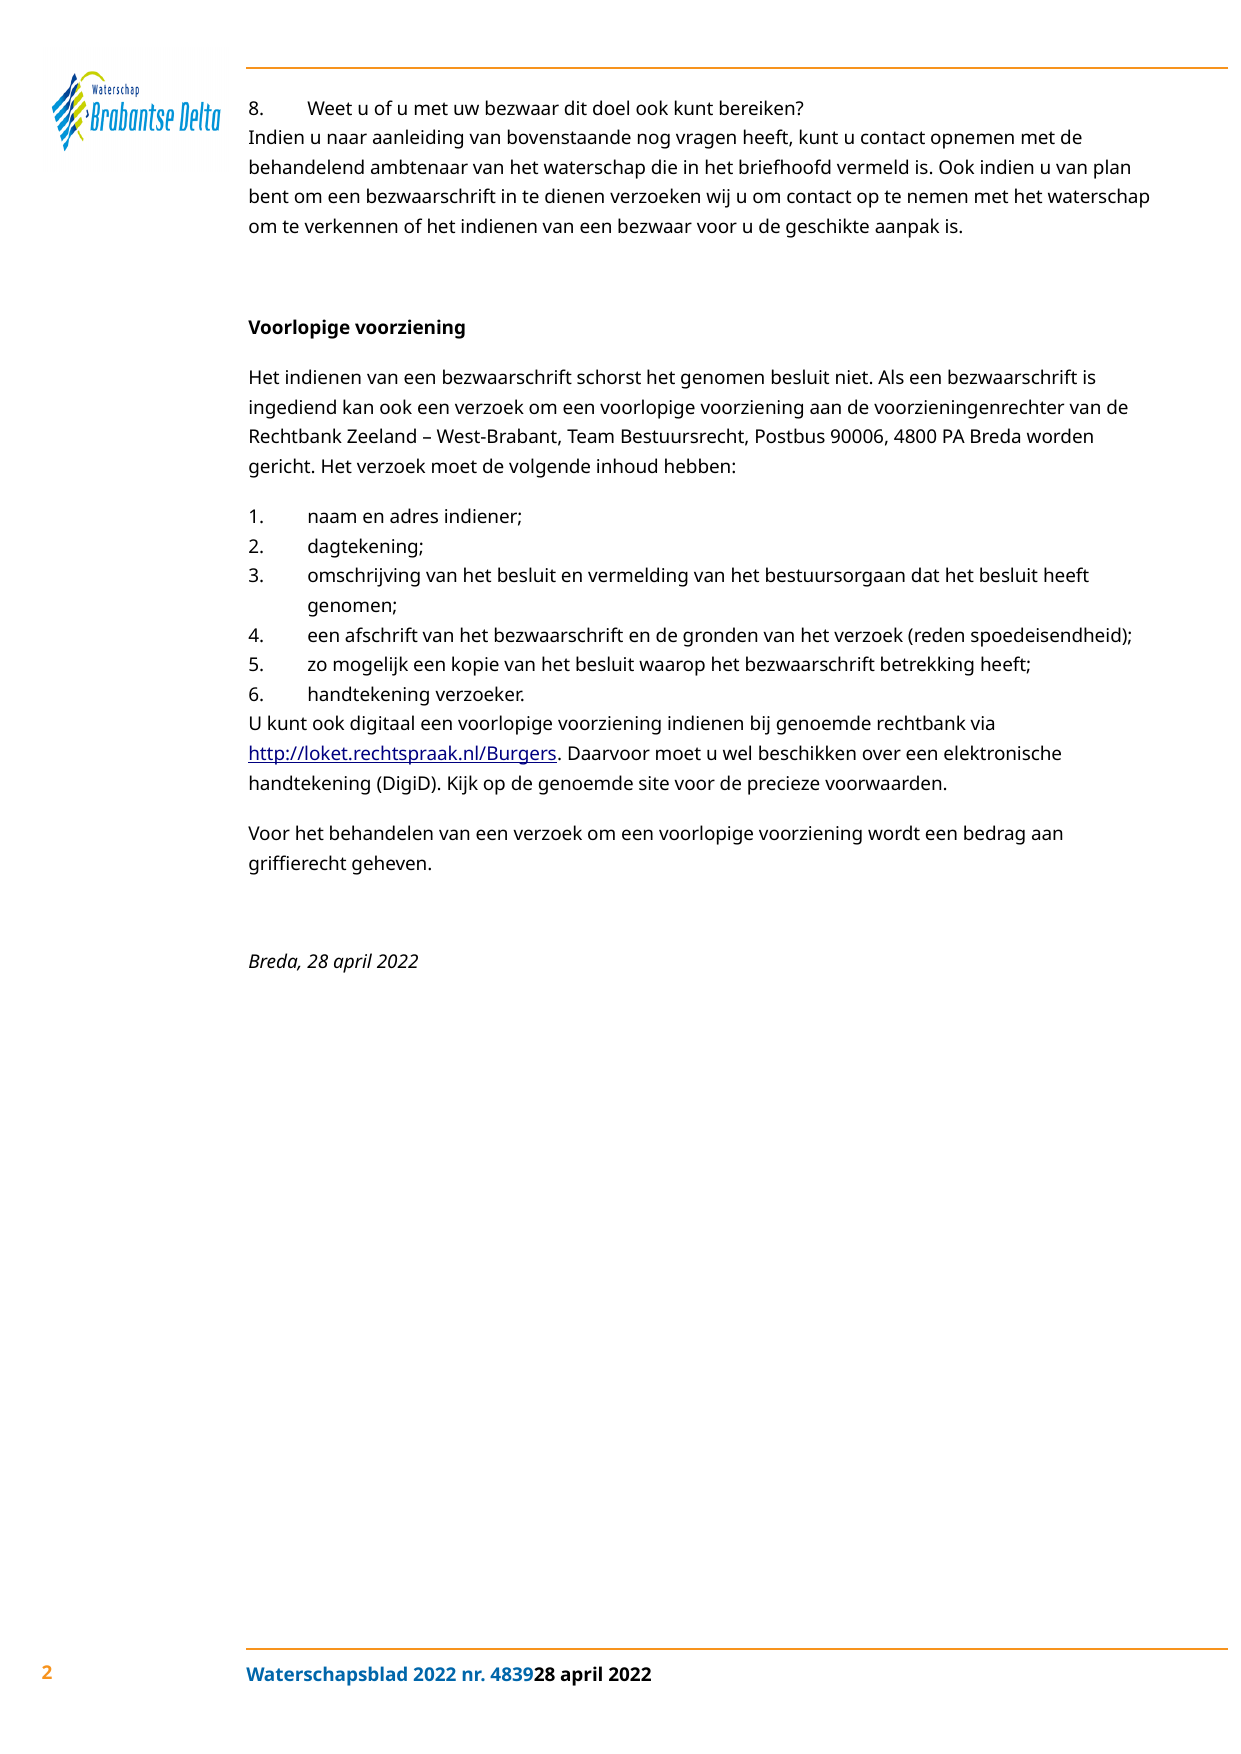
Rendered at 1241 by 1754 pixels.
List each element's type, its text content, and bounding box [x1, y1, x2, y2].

list naam en adres indiener; [248, 503, 1152, 529]
text Het indienen van een bezwaarschrift schorst het genomen besluit niet. Als een bezwaarschrift is ingediend kan ook een verzoek om een voorlopige voorziening aan de voorzieningenrechter van de Rechtbank Zeeland – West-Brabant, Team Bestuursrecht, Postbus 90006, 4800 PA Breda worden gericht. Het verzoek moet de volgende inhoud hebben: [248, 364, 1152, 479]
text Voorlopige voorziening [248, 314, 1152, 340]
text U kunt ook digitaal een voorlopige voorziening indienen bij genoemde rechtbank via http://loket.rechtspraak.nl/Burgers. Daarvoor moet u wel beschikken over een elektronische handtekening (DigiD). Kijk op de genoemde site voor de precieze voorwaarden. [248, 711, 1152, 796]
list zo mogelijk een kopie van het besluit waarop het bezwaarschrift betrekking heeft; [248, 651, 1152, 677]
list Weet u of u met uw bezwaar dit doel ook kunt bereiken? [248, 95, 1152, 121]
text Indien u naar aanleiding van bovenstaande nog vragen heeft, kunt u contact opnemen met de behandelend ambtenaar van het waterschap die in het briefhoofd vermeld is. Ook indien u van plan bent om een bezwaarschrift in te dienen verzoeken wij u om contact op te nemen met het waterschap om te verkennen of het indienen van een bezwaar voor u de geschikte aanpak is. [248, 124, 1152, 239]
list handtekening verzoeker. [248, 681, 1152, 707]
text Voor het behandelen van een verzoek om een voorlopige voorziening wordt een bedrag aan griffierecht geheven. [248, 820, 1152, 876]
list een afschrift van het bezwaarschrift en de gronden van het verzoek (reden spoedeisendheid); [248, 622, 1152, 648]
list omschrijving van het besluit en vermelding van het bestuursorgaan dat het besluit heeft genomen; [248, 563, 1152, 618]
picture [41, 47, 231, 172]
list dagtekening; [248, 533, 1152, 559]
text Breda, 28 april 2022 [248, 948, 1152, 974]
